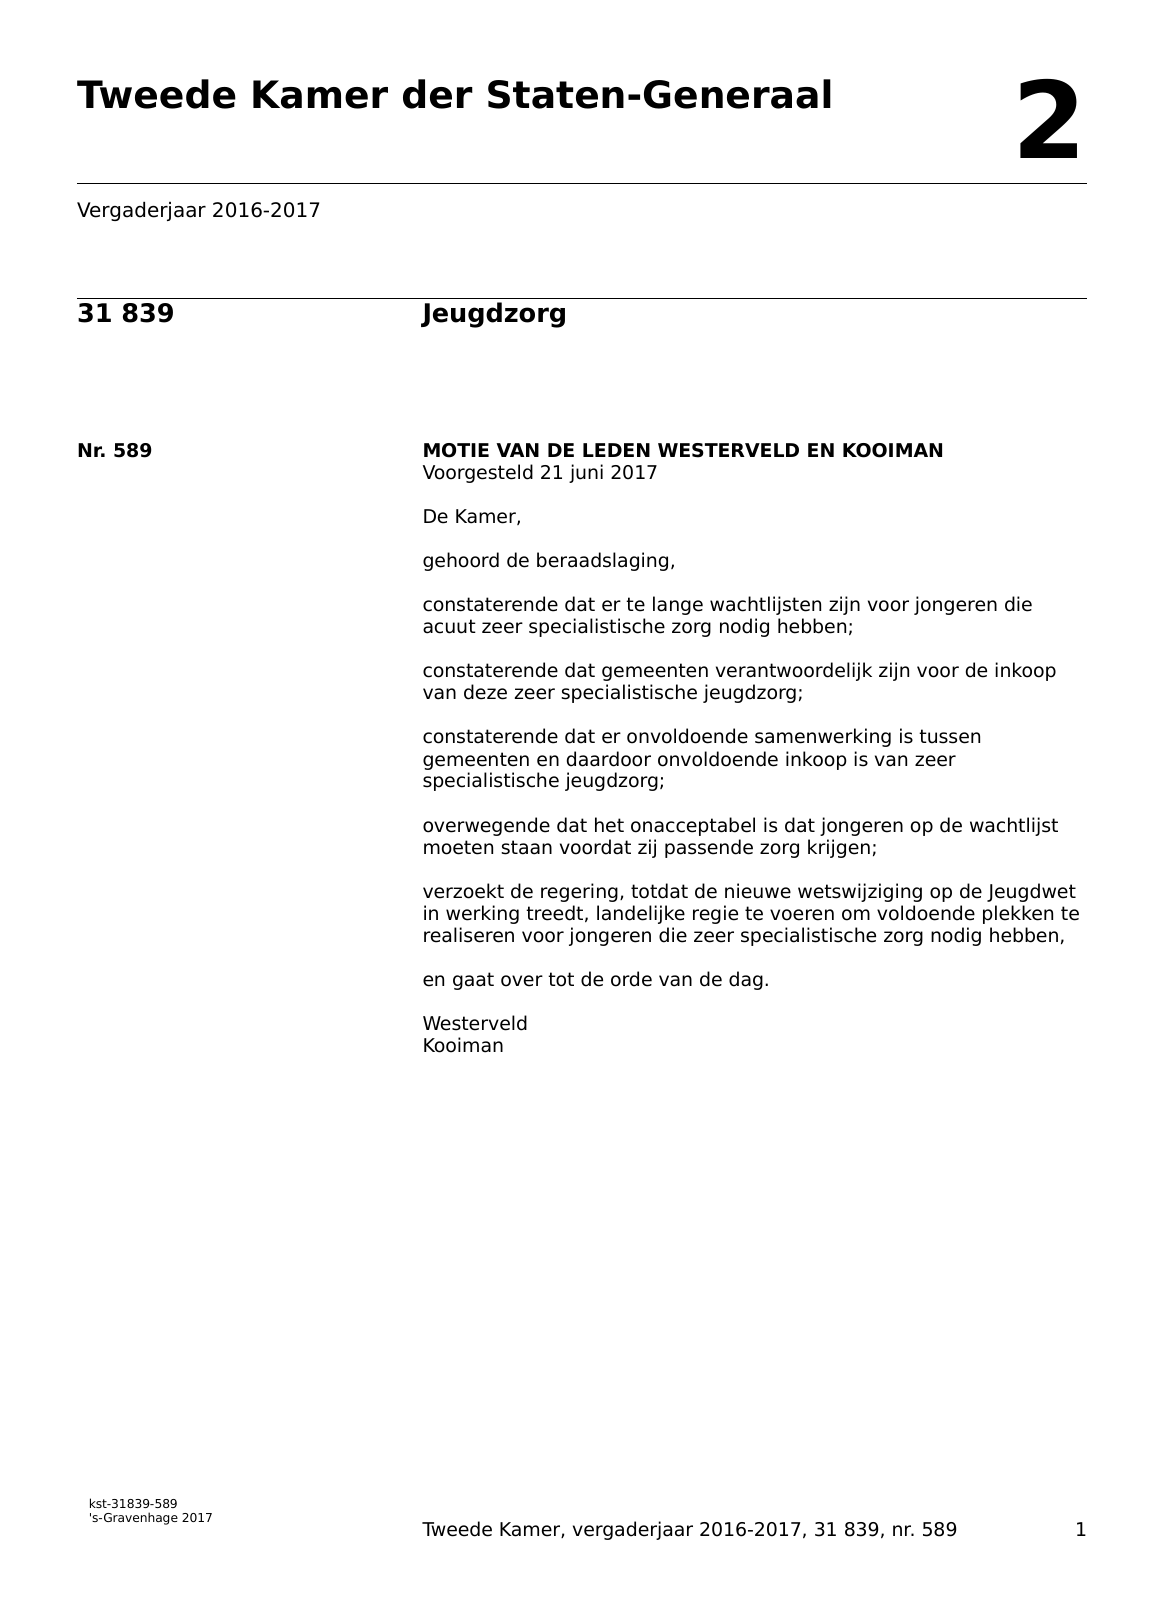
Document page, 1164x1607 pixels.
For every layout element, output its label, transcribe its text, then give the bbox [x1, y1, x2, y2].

text verzoekt de regering, totdat de nieuwe wetswijziging op de Jeugdwet in werking treedt, landelijke regie te voeren om voldoende plekken te realiseren voor jongeren die zeer specialistische zorg nodig hebben, [422, 881, 1087, 947]
table_cell Vergaderjaar 2016-2017 [77, 184, 1087, 298]
text overwegende dat het onacceptabel is dat jongeren op de wachtlijst moeten staan voordat zij passende zorg krijgen; [422, 814, 1087, 858]
text constaterende dat gemeenten verantwoordelijk zijn voor de inkoop van deze zeer specialistische jeugdzorg; [422, 660, 1087, 704]
table_header 2 [886, 59, 1087, 183]
text constaterende dat er onvoldoende samenwerking is tussen gemeenten en daardoor onvoldoende inkoop is van zeer specialistische jeugdzorg; [422, 726, 1087, 792]
text Kooiman [422, 1035, 1087, 1057]
text gehoord de beraadslaging, [422, 550, 1087, 572]
subtitle 31 839 Jeugdzorg [77, 299, 1087, 329]
text De Kamer, [422, 506, 1087, 528]
text constaterende dat er te lange wachtlijsten zijn voor jongeren die acuut zeer specialistische zorg nodig hebben; [422, 594, 1087, 638]
subtitle Nr. 589 MOTIE VAN DE LEDEN WESTERVELD EN KOOIMAN [77, 440, 1087, 462]
text 's-Gravenhage 2017 [88, 1511, 323, 1525]
table_header Tweede Kamer der Staten-Generaal [77, 59, 886, 183]
text en gaat over tot de orde van de dag. [422, 969, 1087, 991]
text kst-31839-589 [88, 1497, 323, 1511]
text Westerveld [422, 1013, 1087, 1035]
text Voorgesteld 21 juni 2017 [422, 462, 1087, 484]
